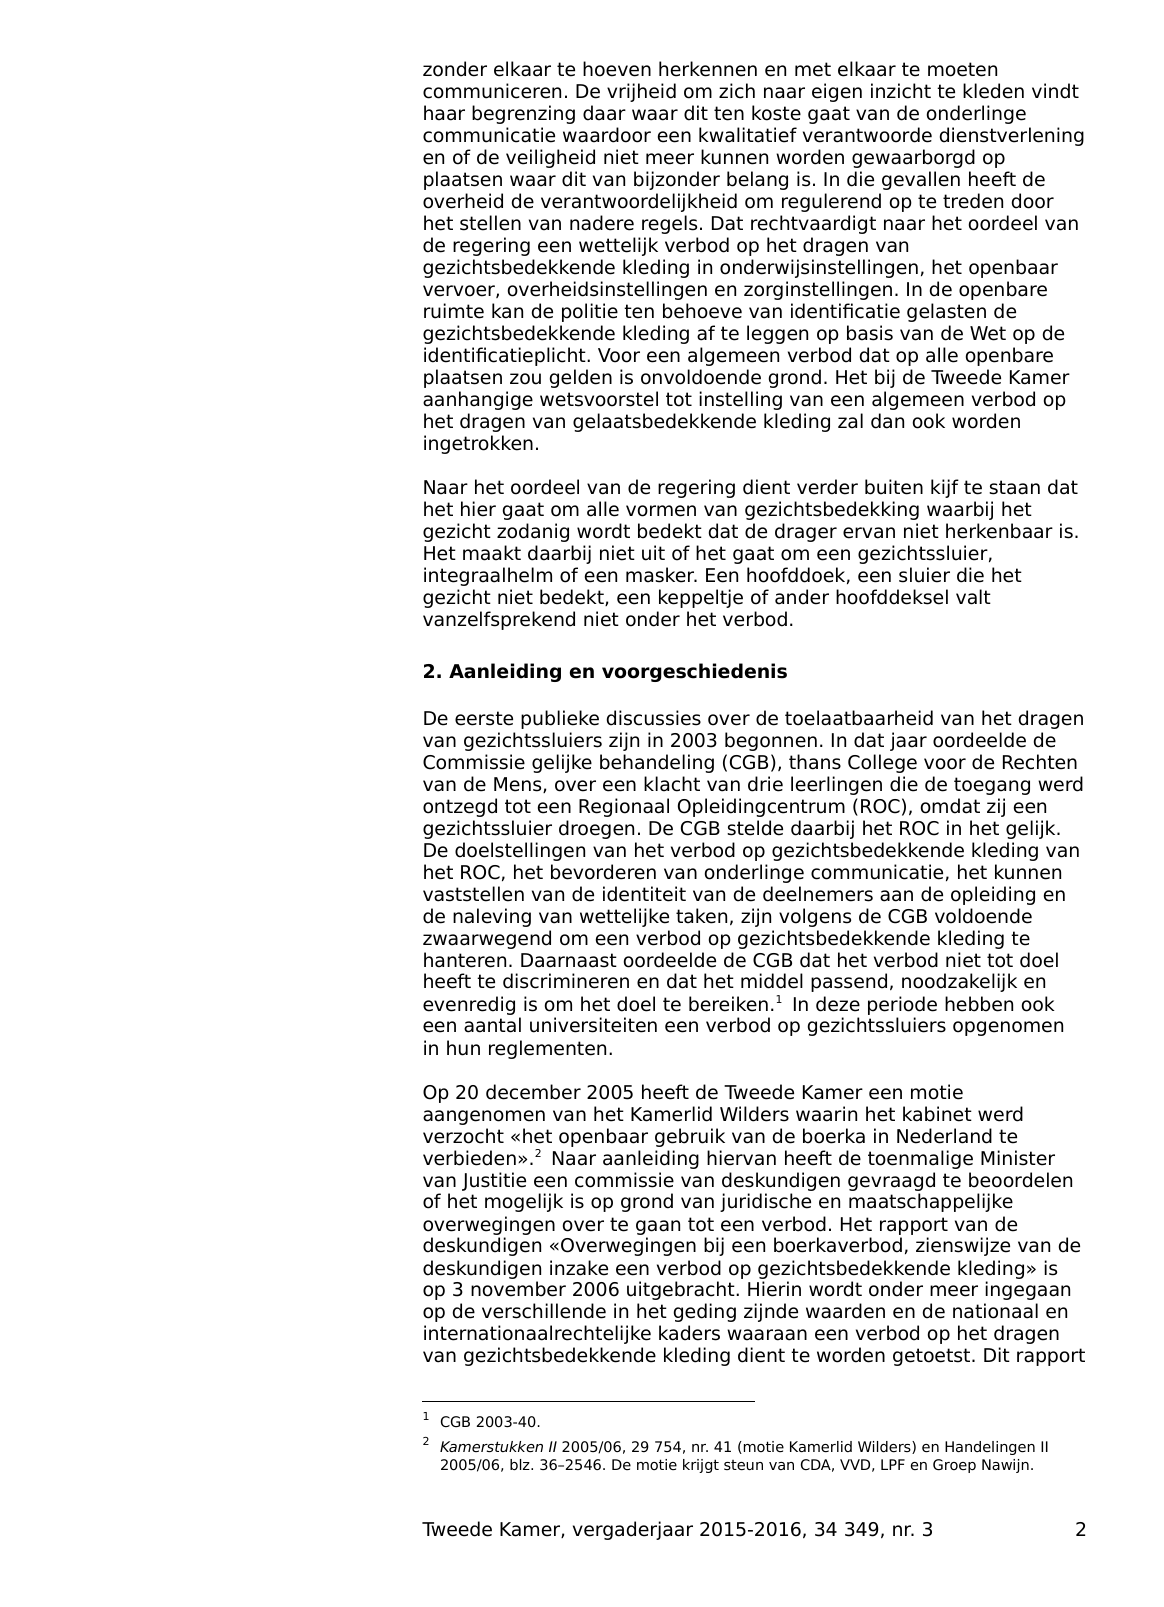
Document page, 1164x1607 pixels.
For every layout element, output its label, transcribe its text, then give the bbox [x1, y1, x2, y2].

text De eerste publieke discussies over de toelaatbaarheid van het dragen van gezichtssluiers zijn in 2003 begonnen. In dat jaar oordeelde de Commissie gelijke behandeling (CGB), thans College voor de Rechten van de Mens, over een klacht van drie leerlingen die de toegang werd ontzegd tot een Regionaal Opleidingcentrum (ROC), omdat zij een gezichtssluier droegen. De CGB stelde daarbij het ROC in het gelijk. De doelstellingen van het verbod op gezichtsbedekkende kleding van het ROC, het bevorderen van onderlinge communicatie, het kunnen vaststellen van de identiteit van de deelnemers aan de opleiding en de naleving van wettelijke taken, zijn volgens de CGB voldoende zwaarwegend om een verbod op gezichtsbedekkende kleding te hanteren. Daarnaast oordeelde de CGB dat het verbod niet tot doel heeft te discrimineren en dat het middel passend, noodzakelijk en evenredig is om het doel te bereiken. In deze periode hebben ook een aantal universiteiten een verbod op gezichtssluiers opgenomen in hun reglementen. [422, 708, 1087, 1059]
text Kamerstukken II 2005/06, 29 754, nr. 41 (motie Kamerlid Wilders) en Handelingen II 2005/06, blz. 36–2546. De motie krijgt steun van CDA, VVD, LPF en Groep Nawijn. [422, 1435, 1087, 1474]
text Op 20 december 2005 heeft de Tweede Kamer een motie aangenomen van het Kamerlid Wilders waarin het kabinet werd verzocht «het openbaar gebruik van de boerka in Nederland te verbieden». Naar aanleiding hiervan heeft de toenmalige Minister van Justitie een commissie van deskundigen gevraagd te beoordelen of het mogelijk is op grond van juridische en maatschappelijke overwegingen over te gaan tot een verbod. Het rapport van de deskundigen «Overwegingen bij een boerkaverbod, zienswijze van de deskundigen inzake een verbod op gezichtsbedekkende kleding» is op 3 november 2006 uitgebracht. Hierin wordt onder meer ingegaan op de verschillende in het geding zijnde waarden en de nationaal en internationaalrechtelijke kaders waaraan een verbod op het dragen van gezichtsbedekkende kleding dient te worden getoetst. Dit rapport [422, 1082, 1087, 1367]
text Naar het oordeel van de regering dient verder buiten kijf te staan dat het hier gaat om alle vormen van gezichtsbedekking waarbij het gezicht zodanig wordt bedekt dat de drager ervan niet herkenbaar is. Het maakt daarbij niet uit of het gaat om een gezichtssluier, integraalhelm of een masker. Een hoofddoek, een sluier die het gezicht niet bedekt, een keppeltje of ander hoofddeksel valt vanzelfsprekend niet onder het verbod. [422, 477, 1087, 631]
subtitle 2. Aanleiding en voorgeschiedenis [422, 661, 1087, 683]
text zonder elkaar te hoeven herkennen en met elkaar te moeten communiceren. De vrijheid om zich naar eigen inzicht te kleden vindt haar begrenzing daar waar dit ten koste gaat van de onderlinge communicatie waardoor een kwalitatief verantwoorde dienstverlening en of de veiligheid niet meer kunnen worden gewaarborgd op plaatsen waar dit van bijzonder belang is. In die gevallen heeft de overheid de verantwoordelijkheid om regulerend op te treden door het stellen van nadere regels. Dat rechtvaardigt naar het oordeel van de regering een wettelijk verbod op het dragen van gezichtsbedekkende kleding in onderwijsinstellingen, het openbaar vervoer, overheidsinstellingen en zorginstellingen. In de openbare ruimte kan de politie ten behoeve van identificatie gelasten de gezichtsbedekkende kleding af te leggen op basis van de Wet op de identificatieplicht. Voor een algemeen verbod dat op alle openbare plaatsen zou gelden is onvoldoende grond. Het bij de Tweede Kamer aanhangige wetsvoorstel tot instelling van een algemeen verbod op het dragen van gelaatsbedekkende kleding zal dan ook worden ingetrokken. [422, 59, 1087, 455]
text CGB 2003-40. [422, 1410, 1087, 1432]
